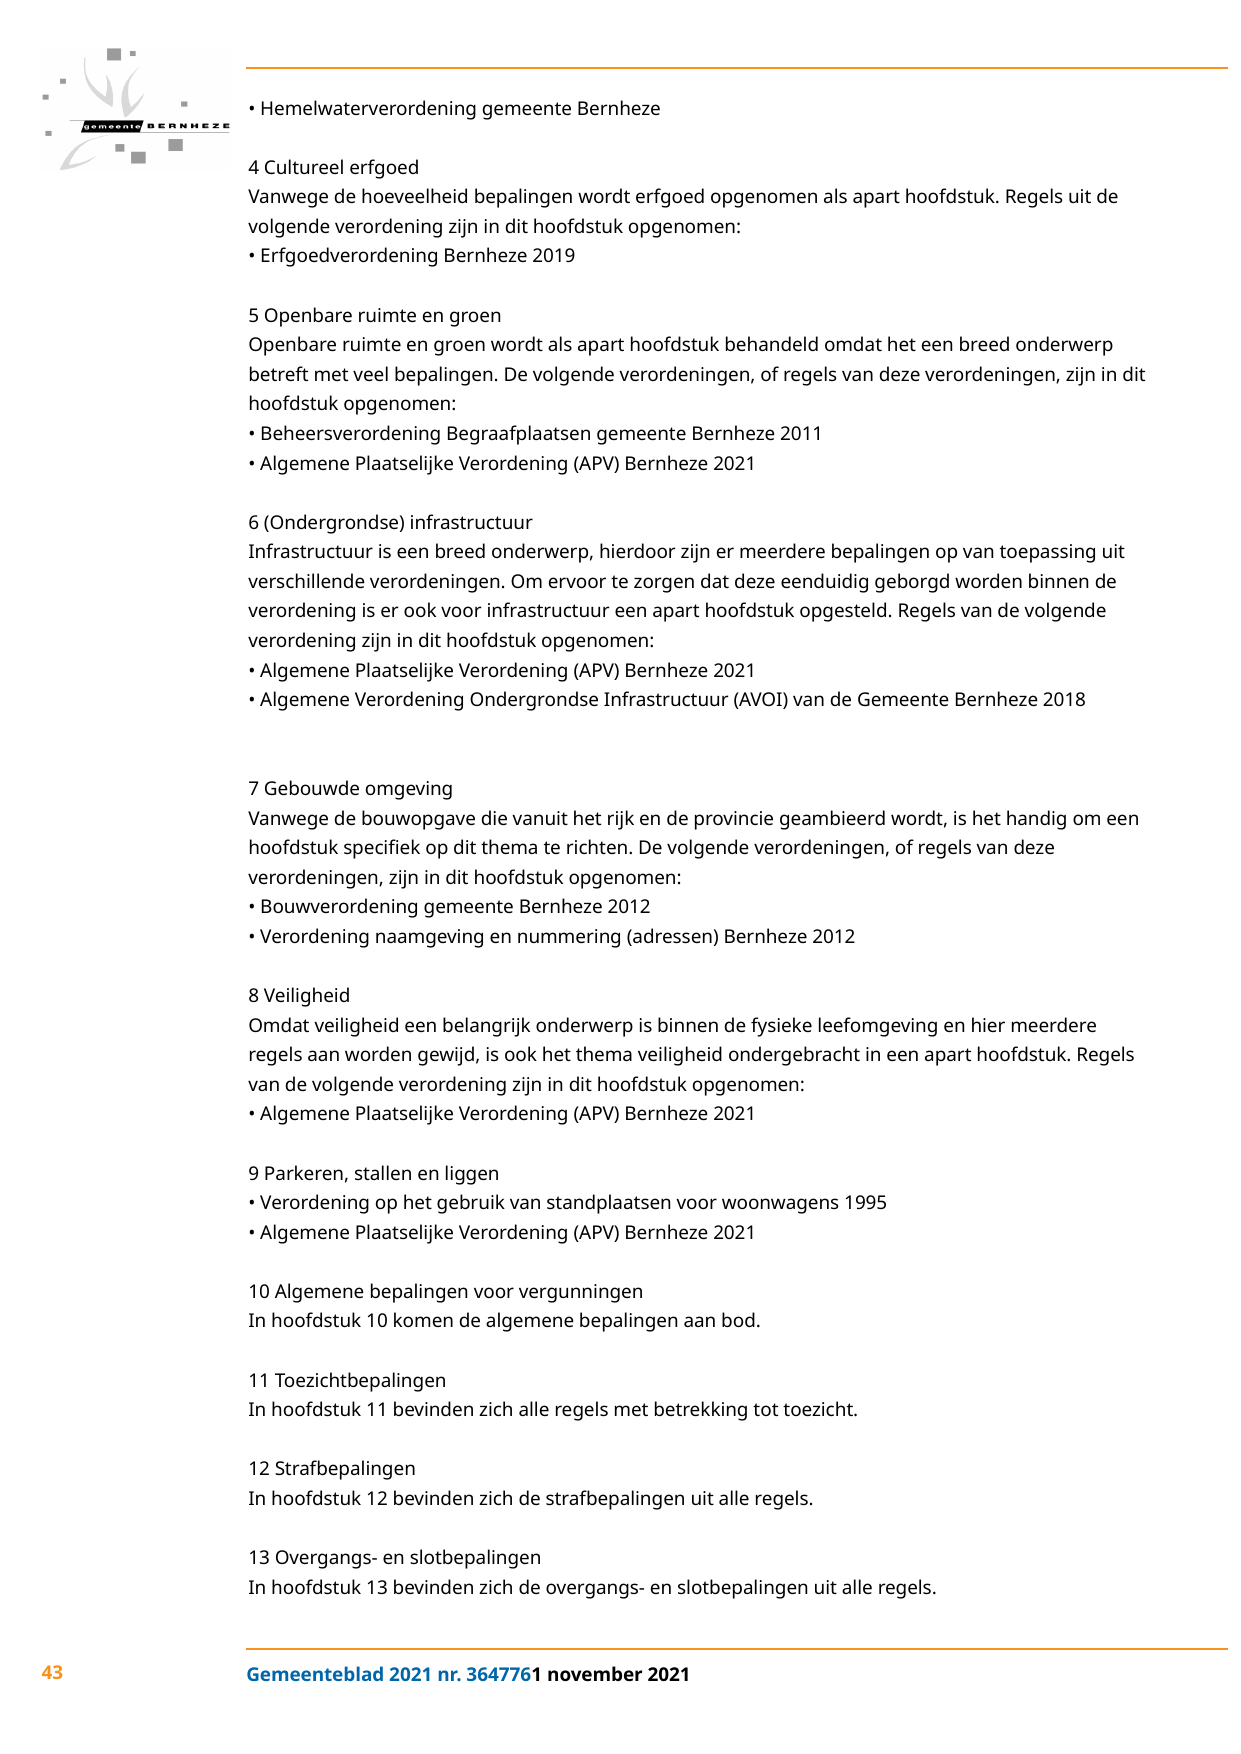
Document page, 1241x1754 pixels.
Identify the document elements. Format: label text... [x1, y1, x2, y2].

text 4 Cultureel erfgoed [248, 154, 1152, 180]
text Omdat veiligheid een belangrijk onderwerp is binnen de fysieke leefomgeving en hier meerdere regels aan worden gewijd, is ook het thema veiligheid ondergebracht in een apart hoofdstuk. Regels van de volgende verordening zijn in dit hoofdstuk opgenomen: [248, 1012, 1152, 1097]
text 11 Toezichtbepalingen [248, 1367, 1152, 1393]
text In hoofdstuk 10 komen de algemene bepalingen aan bod. [248, 1308, 1152, 1333]
text 12 Strafbepalingen [248, 1456, 1152, 1481]
text 9 Parkeren, stallen en liggen [248, 1160, 1152, 1186]
text In hoofdstuk 13 bevinden zich de overgangs- en slotbepalingen uit alle regels. [248, 1574, 1152, 1600]
text Infrastructuur is een breed onderwerp, hierdoor zijn er meerdere bepalingen op van toepassing uit verschillende verordeningen. Om ervoor te zorgen dat deze eenduidig geborgd worden binnen de verordening is er ook voor infrastructuur een apart hoofdstuk opgesteld. Regels van de volgende verordening zijn in dit hoofdstuk opgenomen: [248, 538, 1152, 653]
text 8 Veiligheid [248, 982, 1152, 1008]
text 10 Algemene bepalingen voor vergunningen [248, 1278, 1152, 1304]
text Openbare ruimte en groen wordt als apart hoofdstuk behandeld omdat het een breed onderwerp betreft met veel bepalingen. De volgende verordeningen, of regels van deze verordeningen, zijn in dit hoofdstuk opgenomen: [248, 331, 1152, 416]
text • Erfgoedverordening Bernheze 2019 [248, 243, 1152, 268]
text Vanwege de bouwopgave die vanuit het rijk en de provincie geambieerd wordt, is het handig om een hoofdstuk specifiek op dit thema te richten. De volgende verordeningen, of regels van deze verordeningen, zijn in dit hoofdstuk opgenomen: [248, 805, 1152, 890]
text 6 (Ondergrondse) infrastructuur [248, 509, 1152, 535]
text Vanwege de hoeveelheid bepalingen wordt erfgoed opgenomen als apart hoofdstuk. Regels uit de volgende verordening zijn in dit hoofdstuk opgenomen: [248, 183, 1152, 239]
text • Algemene Verordening Ondergrondse Infrastructuur (AVOI) van de Gemeente Bernheze 2018 [248, 686, 1152, 712]
text • Beheersverordening Begraafplaatsen gemeente Bernheze 2011 [248, 420, 1152, 446]
text • Algemene Plaatselijke Verordening (APV) Bernheze 2021 [248, 450, 1152, 476]
text 7 Gebouwde omgeving [248, 775, 1152, 801]
text • Hemelwaterverordening gemeente Bernheze [248, 95, 1152, 121]
text 5 Openbare ruimte en groen [248, 302, 1152, 328]
text • Algemene Plaatselijke Verordening (APV) Bernheze 2021 [248, 657, 1152, 683]
text • Bouwverordening gemeente Bernheze 2012 [248, 893, 1152, 919]
text • Algemene Plaatselijke Verordening (APV) Bernheze 2021 [248, 1101, 1152, 1126]
text 13 Overgangs- en slotbepalingen [248, 1544, 1152, 1570]
text In hoofdstuk 11 bevinden zich alle regels met betrekking tot toezicht. [248, 1396, 1152, 1422]
text • Verordening naamgeving en nummering (adressen) Bernheze 2012 [248, 923, 1152, 949]
text • Algemene Plaatselijke Verordening (APV) Bernheze 2021 [248, 1219, 1152, 1245]
text In hoofdstuk 12 bevinden zich de strafbepalingen uit alle regels. [248, 1485, 1152, 1511]
picture [41, 47, 231, 172]
text • Verordening op het gebruik van standplaatsen voor woonwagens 1995 [248, 1189, 1152, 1215]
